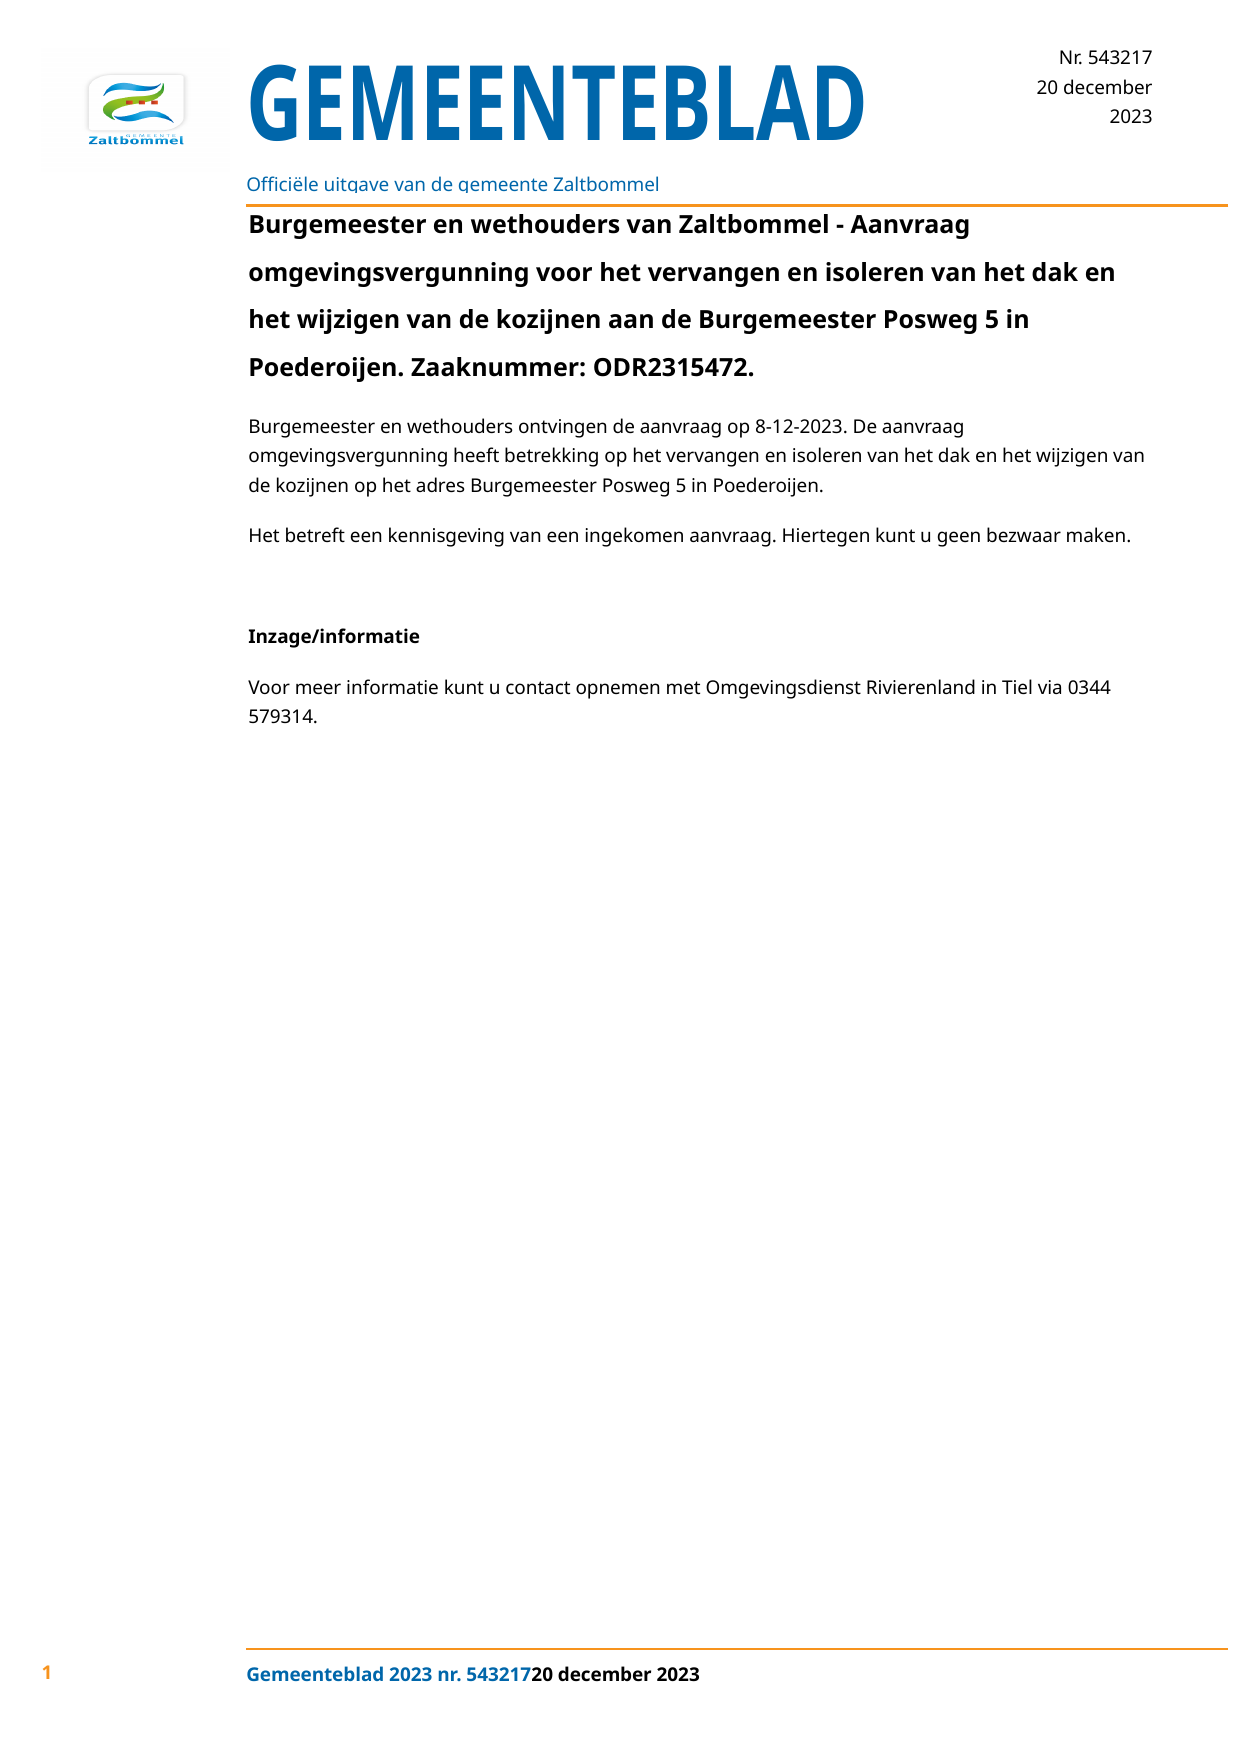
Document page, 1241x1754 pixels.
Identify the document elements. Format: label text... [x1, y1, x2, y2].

text Voor meer informatie kunt u contact opnemen met Omgevingsdienst Rivierenland in Tiel via 0344 579314. [248, 674, 1152, 729]
text Inzage/informatie [248, 623, 1152, 649]
text Het betreft een kennisgeving van een ingekomen aanvraag. Hiertegen kunt u geen bezwaar maken. [248, 523, 1152, 548]
text Burgemeester en wethouders ontvingen de aanvraag op 8-12-2023. De aanvraag omgevingsvergunning heeft betrekking op het vervangen en isoleren van het dak en het wijzigen van de kozijnen op het adres Burgemeester Posweg 5 in Poederoijen. [248, 413, 1152, 498]
text Burgemeester en wethouders van Zaltbommel - Aanvraag omgevingsvergunning voor het vervangen en isoleren van het dak en het wijzigen van de kozijnen aan de Burgemeester Posweg 5 in Poederoijen. Zaaknummer: ODR2315472. [248, 207, 1152, 384]
picture [41, 47, 231, 172]
